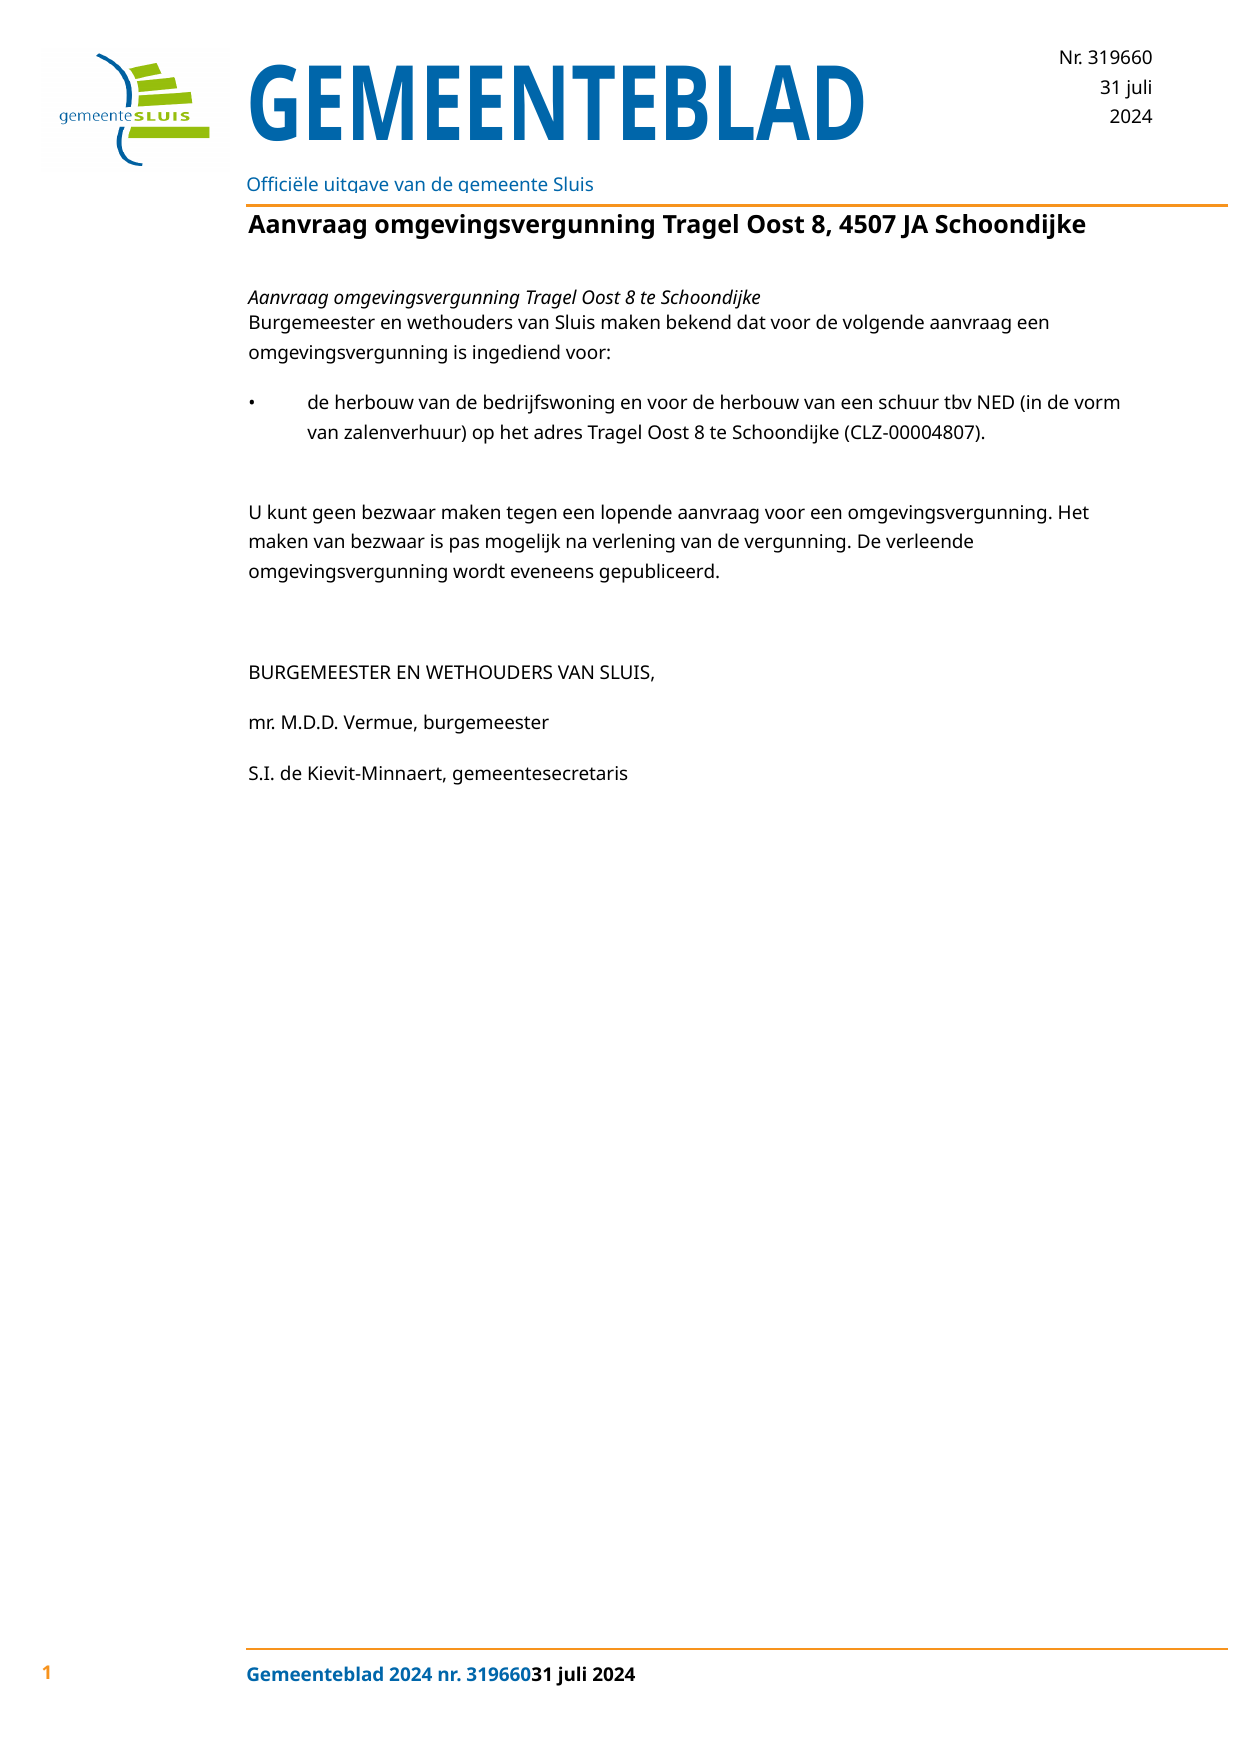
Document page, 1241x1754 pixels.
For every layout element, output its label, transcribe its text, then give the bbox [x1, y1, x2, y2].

text U kunt geen bezwaar maken tegen een lopende aanvraag voor een omgevingsvergunning. Het maken van bezwaar is pas mogelijk na verlening van de vergunning. De verleende omgevingsvergunning wordt eveneens gepubliceerd. [248, 499, 1152, 584]
list de herbouw van de bedrijfswoning en voor de herbouw van een schuur tbv NED (in de vorm van zalenverhuur) op het adres Tragel Oost 8 te Schoondijke (CLZ-00004807). [248, 389, 1152, 445]
text Aanvraag omgevingsvergunning Tragel Oost 8, 4507 JA Schoondijke [248, 207, 1152, 241]
text BURGEMEESTER EN WETHOUDERS VAN SLUIS, [248, 659, 1152, 685]
picture [41, 47, 231, 172]
text Aanvraag omgevingsvergunning Tragel Oost 8 te Schoondijke [248, 284, 1152, 309]
text mr. M.D.D. Vermue, burgemeester [248, 709, 1152, 735]
text Burgemeester en wethouders van Sluis maken bekend dat voor de volgende aanvraag een omgevingsvergunning is ingediend voor: [248, 309, 1152, 365]
text S.I. de Kievit-Minnaert, gemeentesecretaris [248, 760, 1152, 786]
